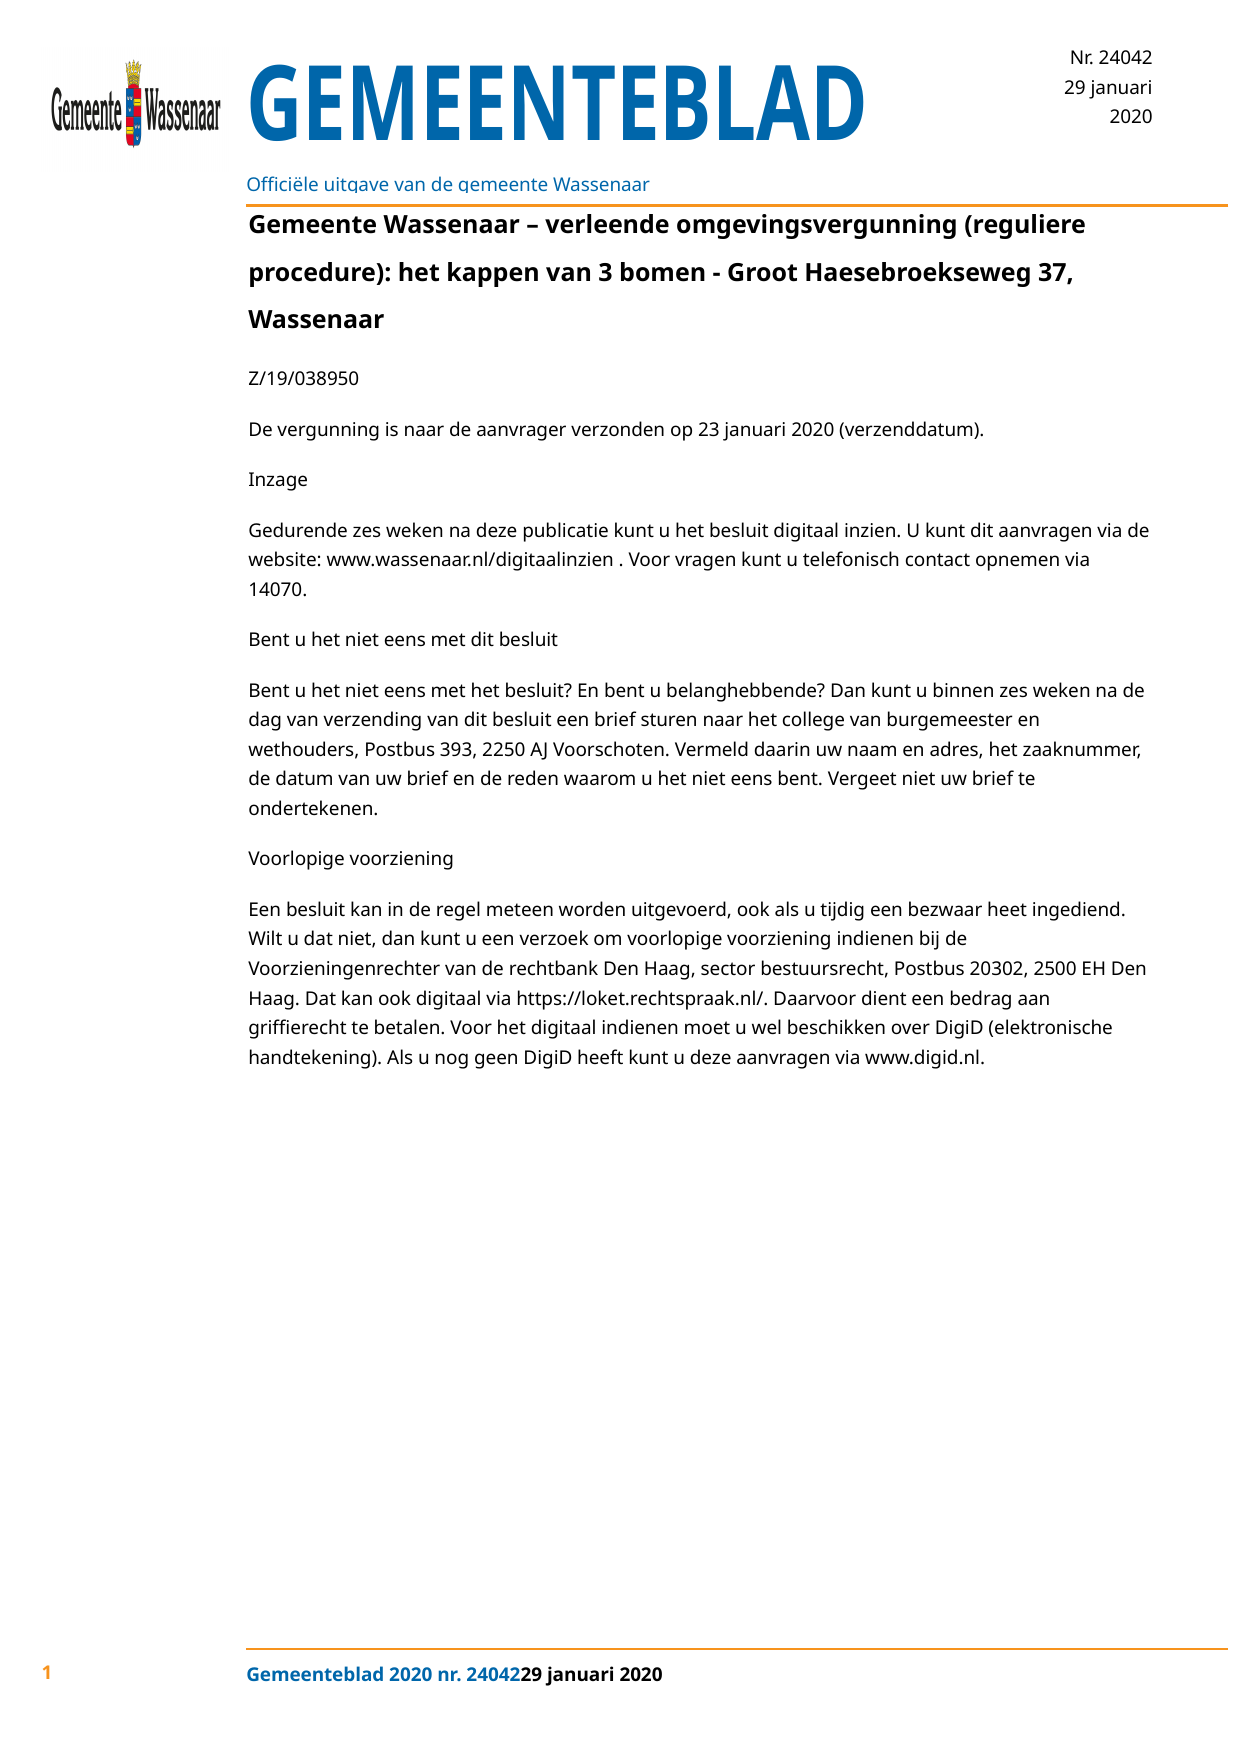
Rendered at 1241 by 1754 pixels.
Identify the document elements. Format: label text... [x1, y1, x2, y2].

text Voorlopige voorziening [248, 846, 1152, 871]
text Gemeente Wassenaar – verleende omgevingsvergunning (reguliere procedure): het kappen van 3 bomen - Groot Haesebroekseweg 37, Wassenaar [248, 207, 1152, 336]
text Bent u het niet eens met het besluit? En bent u belanghebbende? Dan kunt u binnen zes weken na de dag van verzending van dit besluit een brief sturen naar het college van burgemeester en wethouders, Postbus 393, 2250 AJ Voorschoten. Vermeld daarin uw naam en adres, het zaaknummer, de datum van uw brief en de reden waarom u het niet eens bent. Vergeet niet uw brief te ondertekenen. [248, 677, 1152, 821]
picture [41, 47, 231, 172]
text Inzage [248, 466, 1152, 492]
text Gedurende zes weken na deze publicatie kunt u het besluit digitaal inzien. U kunt dit aanvragen via de website: www.wassenaar.nl/digitaalinzien . Voor vragen kunt u telefonisch contact opnemen via 14070. [248, 517, 1152, 602]
text Z/19/038950 [248, 366, 1152, 391]
text De vergunning is naar de aanvrager verzonden op 23 januari 2020 (verzenddatum). [248, 416, 1152, 442]
text Bent u het niet eens met dit besluit [248, 626, 1152, 652]
text Een besluit kan in de regel meteen worden uitgevoerd, ook als u tijdig een bezwaar heet ingediend. Wilt u dat niet, dan kunt u een verzoek om voorlopige voorziening indienen bij de Voorzieningenrechter van de rechtbank Den Haag, sector bestuursrecht, Postbus 20302, 2500 EH Den Haag. Dat kan ook digitaal via https://loket.rechtspraak.nl/. Daarvoor dient een bedrag aan griffierecht te betalen. Voor het digitaal indienen moet u wel beschikken over DigiD (elektronische handtekening). Als u nog geen DigiD heeft kunt u deze aanvragen via www.digid.nl. [248, 896, 1152, 1069]
